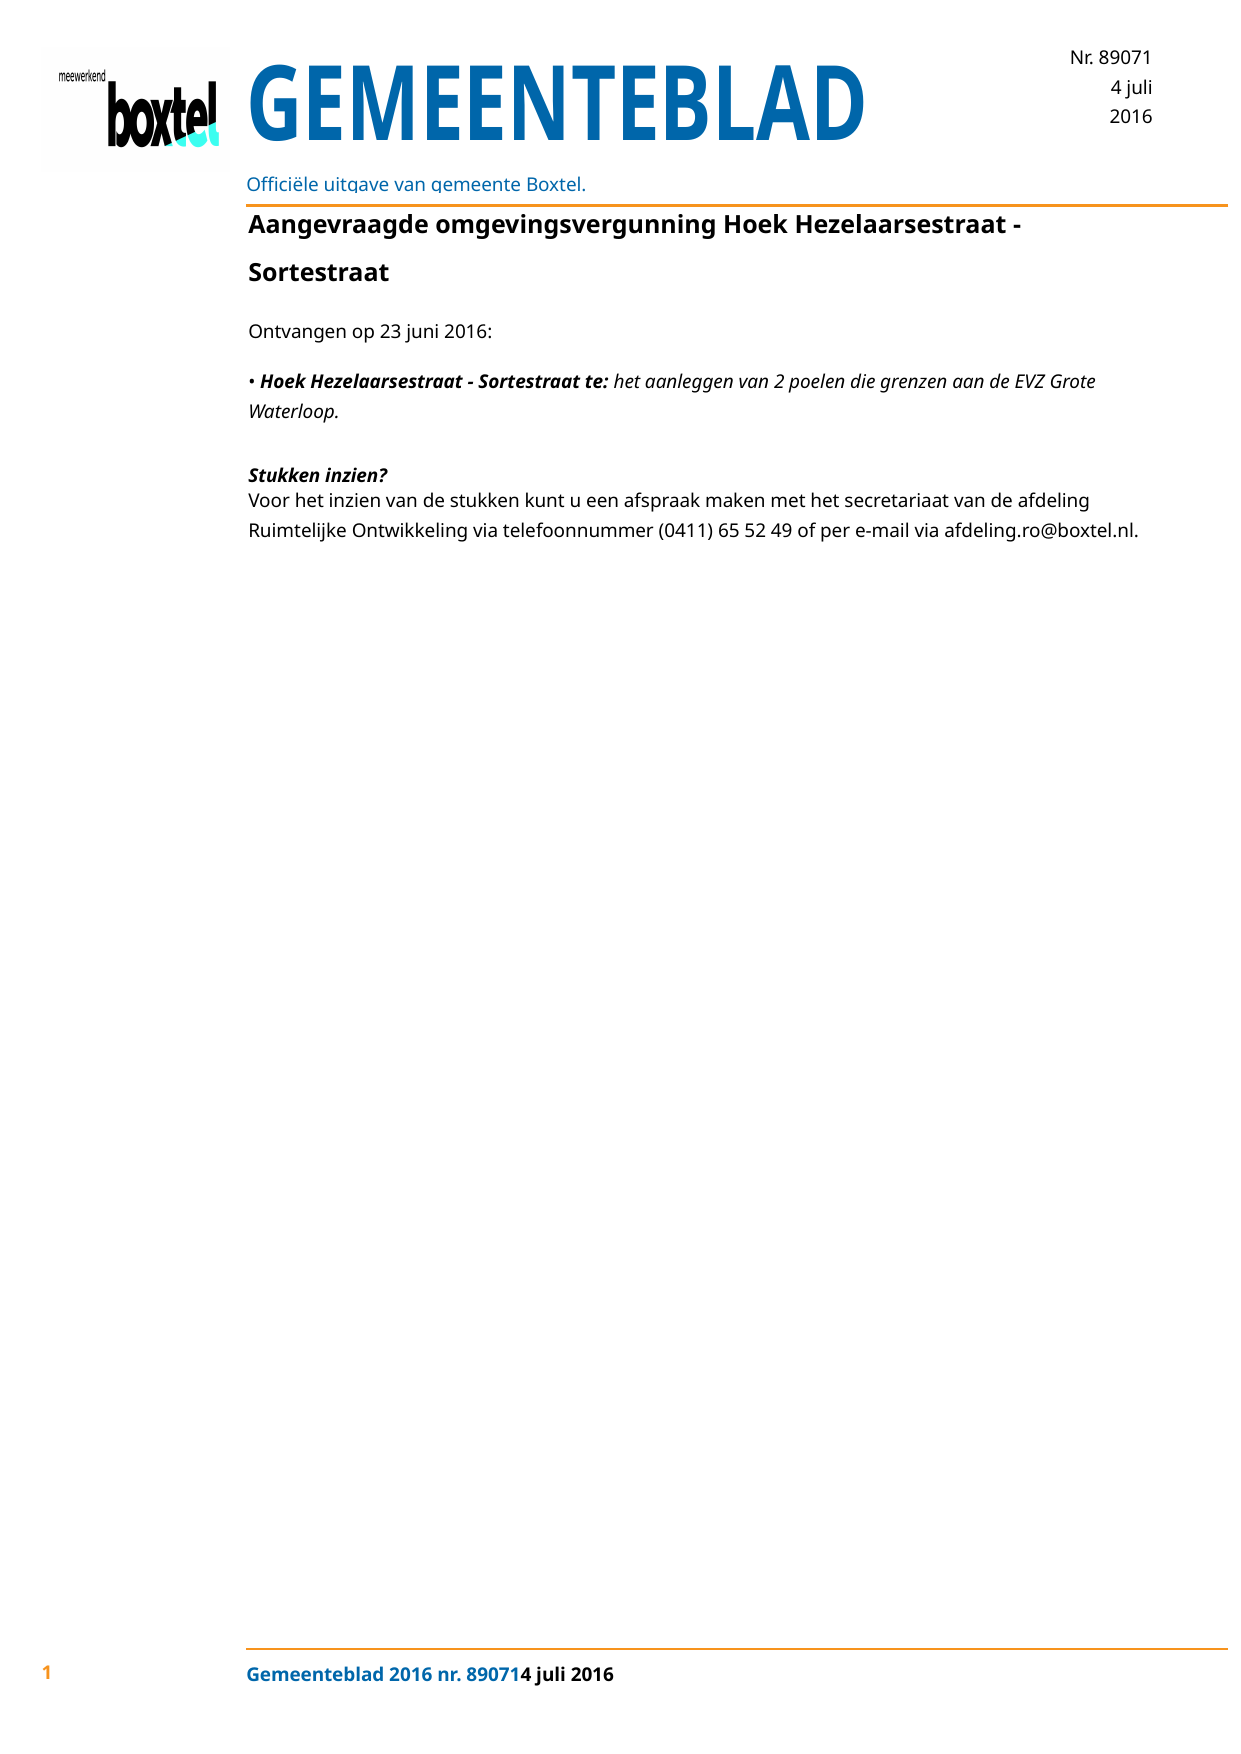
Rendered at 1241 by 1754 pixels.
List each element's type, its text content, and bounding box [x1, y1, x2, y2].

text Aangevraagde omgevingsvergunning Hoek Hezelaarsestraat - Sortestraat [248, 207, 1152, 288]
text Stukken inzien? [248, 462, 1152, 488]
picture [41, 47, 231, 172]
text Voor het inzien van de stukken kunt u een afspraak maken met het secretariaat van de afdeling Ruimtelijke Ontwikkeling via telefoonnummer (0411) 65 52 49 of per e-mail via afdeling.ro@boxtel.nl. [248, 488, 1152, 543]
text Ontvangen op 23 juni 2016: [248, 318, 1152, 344]
text • Hoek Hezelaarsestraat - Sortestraat te: het aanleggen van 2 poelen die grenzen aan de EVZ Grote Waterloop. [248, 368, 1152, 424]
